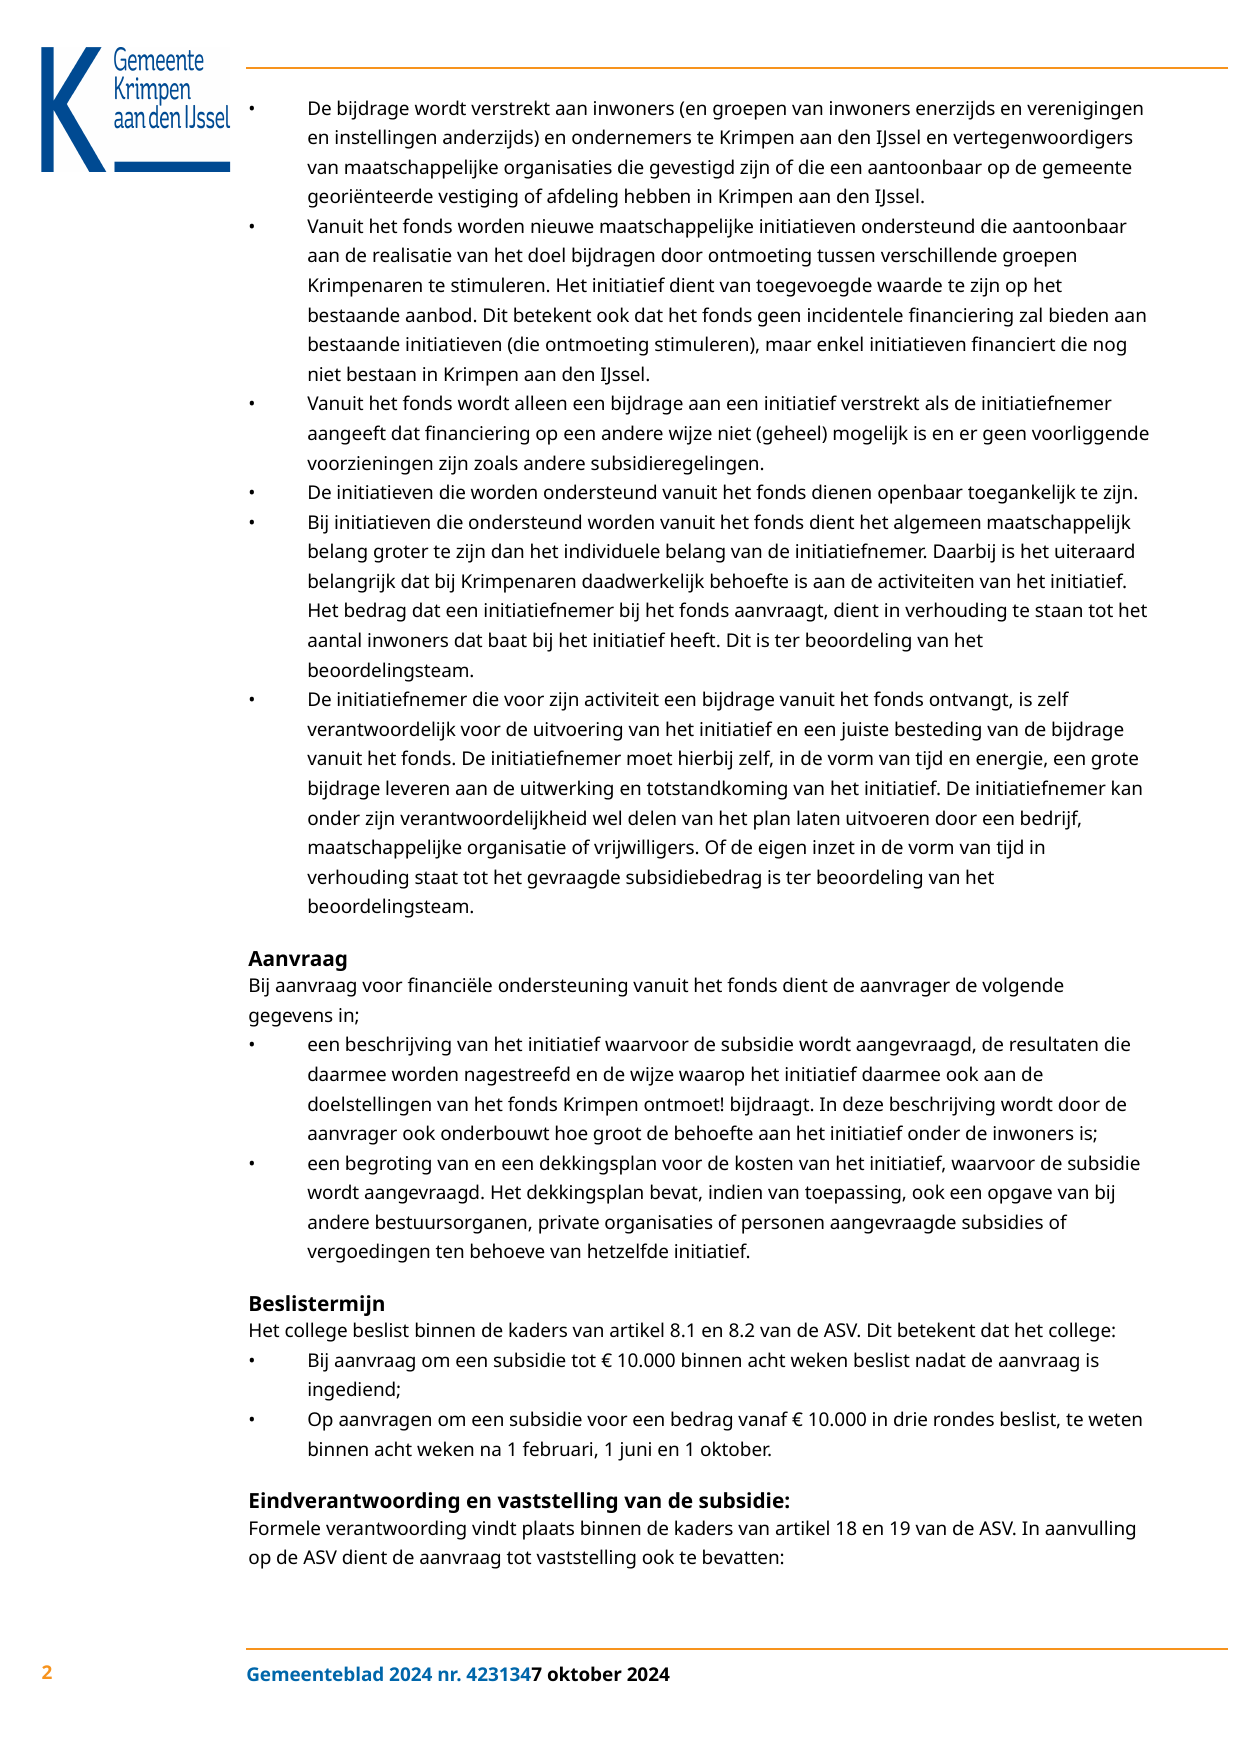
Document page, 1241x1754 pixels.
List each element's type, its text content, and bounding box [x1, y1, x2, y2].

text Bij aanvraag voor financiële ondersteuning vanuit het fonds dient de aanvrager de volgende gegevens in; [248, 972, 1152, 1028]
text Eindverantwoording en vaststelling van de subsidie: [248, 1486, 1152, 1515]
text Aanvraag [248, 944, 1152, 972]
text Beslistermijn [248, 1289, 1152, 1317]
list De initiatiefnemer die voor zijn activiteit een bijdrage vanuit het fonds ontvangt, is zelf verantwoordelijk voor de uitvoering van het initiatief en een juiste besteding van de bijdrage vanuit het fonds. De initiatiefnemer moet hierbij zelf, in de vorm van tijd en energie, een grote bijdrage leveren aan de uitwerking en totstandkoming van het initiatief. De initiatiefnemer kan onder zijn verantwoordelijkheid wel delen van het plan laten uitvoeren door een bedrijf, maatschappelijke organisatie of vrijwilligers. Of de eigen inzet in de vorm van tijd in verhouding staat tot het gevraagde subsidiebedrag is ter beoordeling van het beoordelingsteam. [248, 686, 1152, 919]
text Het college beslist binnen de kaders van artikel 8.1 en 8.2 van de ASV. Dit betekent dat het college: [248, 1317, 1152, 1343]
list Op aanvragen om een subsidie voor een bedrag vanaf € 10.000 in drie rondes beslist, te weten binnen acht weken na 1 februari, 1 juni en 1 oktober. [248, 1406, 1152, 1462]
list De bijdrage wordt verstrekt aan inwoners (en groepen van inwoners enerzijds en verenigingen en instellingen anderzijds) en ondernemers te Krimpen aan den IJssel en vertegenwoordigers van maatschappelijke organisaties die gevestigd zijn of die een aantoonbaar op de gemeente georiënteerde vestiging of afdeling hebben in Krimpen aan den IJssel. [248, 95, 1152, 209]
list Bij aanvraag om een subsidie tot € 10.000 binnen acht weken beslist nadat de aanvraag is ingediend; [248, 1347, 1152, 1402]
list een begroting van en een dekkingsplan voor de kosten van het initiatief, waarvoor de subsidie wordt aangevraagd. Het dekkingsplan bevat, indien van toepassing, ook een opgave van bij andere bestuursorganen, private organisaties of personen aangevraagde subsidies of vergoedingen ten behoeve van hetzelfde initiatief. [248, 1150, 1152, 1264]
list Bij initiatieven die ondersteund worden vanuit het fonds dient het algemeen maatschappelijk belang groter te zijn dan het individuele belang van de initiatiefnemer. Daarbij is het uiteraard belangrijk dat bij Krimpenaren daadwerkelijk behoefte is aan de activiteiten van het initiatief. Het bedrag dat een initiatiefnemer bij het fonds aanvraagt, dient in verhouding te staan tot het aantal inwoners dat baat bij het initiatief heeft. Dit is ter beoordeling van het beoordelingsteam. [248, 509, 1152, 683]
list De initiatieven die worden ondersteund vanuit het fonds dienen openbaar toegankelijk te zijn. [248, 479, 1152, 505]
list Vanuit het fonds worden nieuwe maatschappelijke initiatieven ondersteund die aantoonbaar aan de realisatie van het doel bijdragen door ontmoeting tussen verschillende groepen Krimpenaren te stimuleren. Het initiatief dient van toegevoegde waarde te zijn op het bestaande aanbod. Dit betekent ook dat het fonds geen incidentele financiering zal bieden aan bestaande initiatieven (die ontmoeting stimuleren), maar enkel initiatieven financiert die nog niet bestaan in Krimpen aan den IJssel. [248, 213, 1152, 387]
list een beschrijving van het initiatief waarvoor de subsidie wordt aangevraagd, de resultaten die daarmee worden nagestreefd en de wijze waarop het initiatief daarmee ook aan de doelstellingen van het fonds Krimpen ontmoet! bijdraagt. In deze beschrijving wordt door de aanvrager ook onderbouwt hoe groot de behoefte aan het initiatief onder de inwoners is; [248, 1032, 1152, 1146]
text Formele verantwoording vindt plaats binnen de kaders van artikel 18 en 19 van de ASV. In aanvulling op de ASV dient de aanvraag tot vaststelling ook te bevatten: [248, 1515, 1152, 1570]
list Vanuit het fonds wordt alleen een bijdrage aan een initiatief verstrekt als de initiatiefnemer aangeeft dat financiering op een andere wijze niet (geheel) mogelijk is en er geen voorliggende voorzieningen zijn zoals andere subsidieregelingen. [248, 391, 1152, 476]
picture [41, 47, 231, 172]
